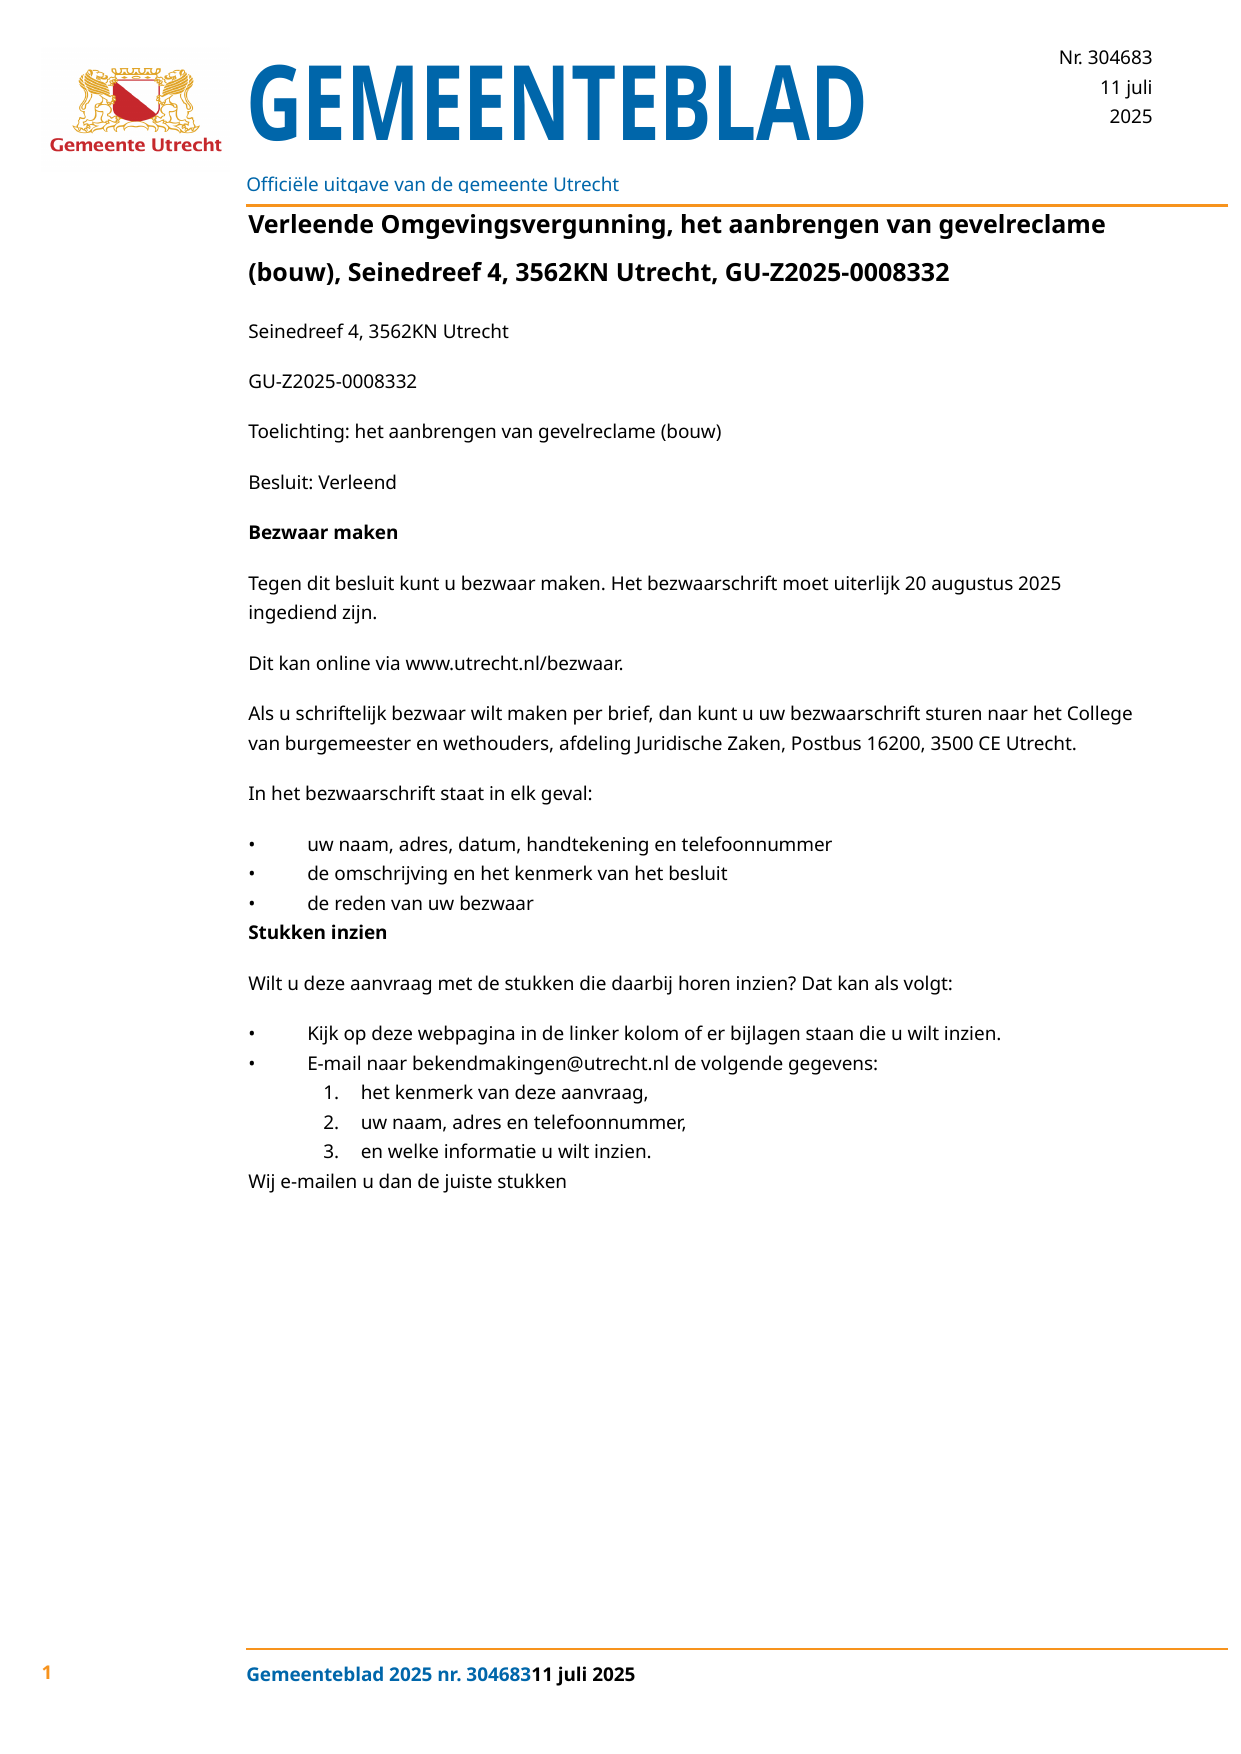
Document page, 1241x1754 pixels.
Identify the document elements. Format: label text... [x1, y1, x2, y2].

picture [41, 47, 231, 172]
text Besluit: Verleend [248, 469, 1152, 495]
list het kenmerk van deze aanvraag, [323, 1079, 1152, 1105]
list uw naam, adres en telefoonnummer, [323, 1109, 1152, 1135]
text Als u schriftelijk bezwaar wilt maken per brief, dan kunt u uw bezwaarschrift sturen naar het College van burgemeester en wethouders, afdeling Juridische Zaken, Postbus 16200, 3500 CE Utrecht. [248, 700, 1152, 756]
text Wilt u deze aanvraag met de stukken die daarbij horen inzien? Dat kan als volgt: [248, 970, 1152, 996]
text In het bezwaarschrift staat in elk geval: [248, 780, 1152, 806]
list Kijk op deze webpagina in de linker kolom of er bijlagen staan die u wilt inzien. [248, 1020, 1152, 1046]
list de omschrijving en het kenmerk van het besluit [248, 860, 1152, 886]
text Dit kan online via www.utrecht.nl/bezwaar. [248, 650, 1152, 676]
text Bezwaar maken [248, 519, 1152, 545]
list uw naam, adres, datum, handtekening en telefoonnummer [248, 831, 1152, 857]
text Toelichting: het aanbrengen van gevelreclame (bouw) [248, 419, 1152, 444]
text Wij e-mailen u dan de juiste stukken [248, 1168, 1152, 1194]
text Seinedreef 4, 3562KN Utrecht [248, 318, 1152, 344]
list E-mail naar bekendmakingen@utrecht.nl de volgende gegevens: [248, 1050, 1152, 1076]
list de reden van uw bezwaar [248, 890, 1152, 916]
text Verleende Omgevingsvergunning, het aanbrengen van gevelreclame (bouw), Seinedreef 4, 3562KN Utrecht, GU-Z2025-0008332 [248, 207, 1152, 288]
list en welke informatie u wilt inzien. [323, 1139, 1152, 1164]
text GU-Z2025-0008332 [248, 368, 1152, 394]
text Tegen dit besluit kunt u bezwaar maken. Het bezwaarschrift moet uiterlijk 20 augustus 2025 ingediend zijn. [248, 570, 1152, 625]
text Stukken inzien [248, 919, 1152, 945]
